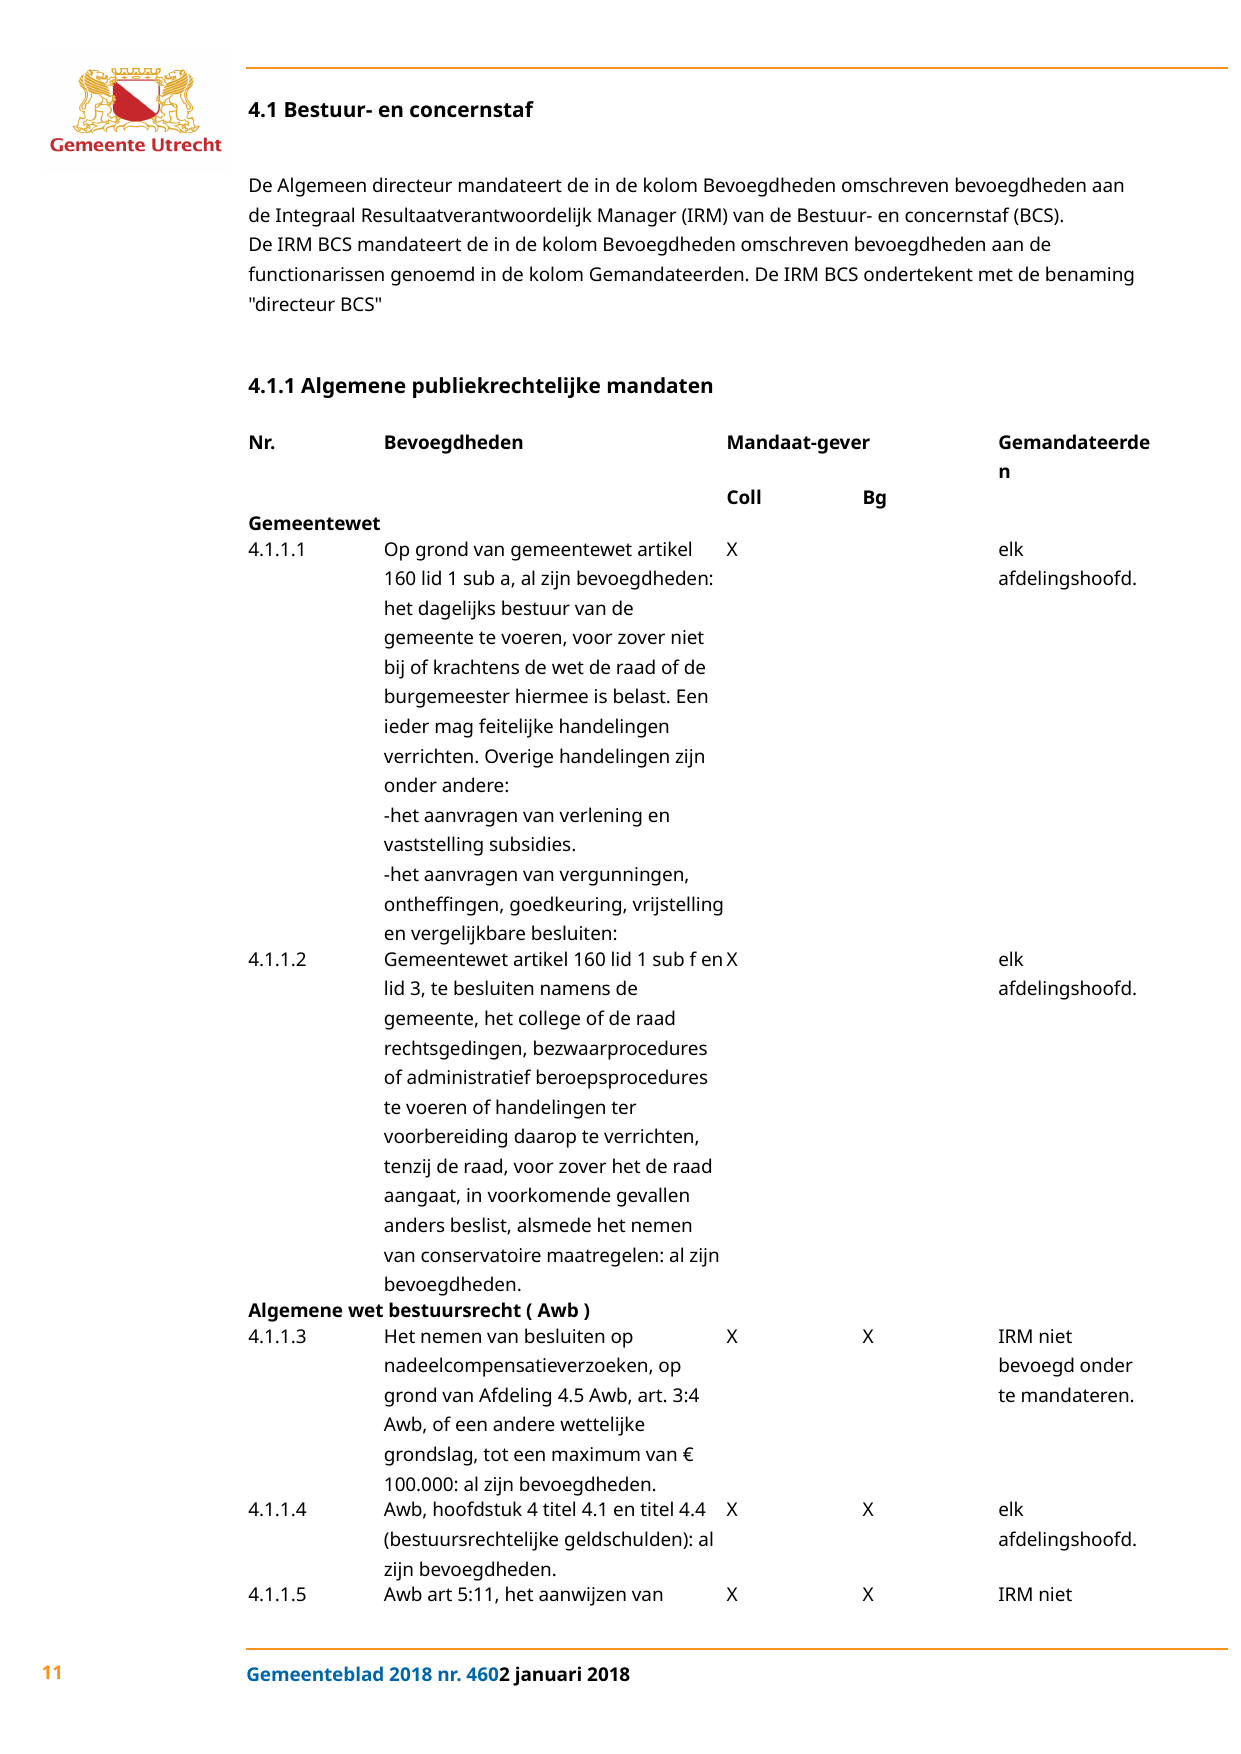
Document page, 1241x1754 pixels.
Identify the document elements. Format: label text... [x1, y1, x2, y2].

table_cell Bg [862, 484, 998, 510]
table_cell X [862, 1497, 998, 1581]
table_cell elk afdelingshoofd. [998, 1497, 1152, 1581]
table_cell Awb art 5:11, het aanwijzen van [384, 1581, 726, 1607]
table_header Bevoegdheden [384, 429, 726, 484]
table_cell Gemeentewet [248, 510, 1152, 536]
table_cell Coll [726, 484, 862, 510]
text 4.1.1 Algemene publiekrechtelijke mandaten [248, 371, 1152, 399]
table_cell 4.1.1.1 [248, 536, 384, 946]
table_header Gemandateerden [998, 429, 1152, 484]
table_cell [384, 484, 726, 510]
table_cell X [726, 1581, 862, 1607]
table_cell X [726, 536, 862, 946]
table_cell Gemeentewet artikel 160 lid 1 sub f en lid 3, te besluiten namens de gemeente, het college of de raad rechtsgedingen, bezwaarprocedures of administratief beroepsprocedures te voeren of handelingen ter voorbereiding daarop te verrichten, tenzij de raad, voor zover het de raad aangaat, in voorkomende gevallen anders beslist, alsmede het nemen van conservatoire maatregelen: al zijn bevoegdheden. [384, 946, 726, 1297]
table_header Nr. [248, 429, 384, 484]
picture [41, 47, 231, 172]
table_cell 4.1.1.3 [248, 1323, 384, 1497]
text De Algemeen directeur mandateert de in de kolom Bevoegdheden omschreven bevoegdheden aan de Integraal Resultaatverantwoordelijk Manager (IRM) van de Bestuur- en concernstaf (BCS). [248, 172, 1152, 228]
table_cell elk afdelingshoofd. [998, 946, 1152, 1297]
table_cell [862, 536, 998, 946]
table_cell X [862, 1581, 998, 1607]
table_cell X [726, 1497, 862, 1581]
table_cell 4.1.1.5 [248, 1581, 384, 1607]
table_cell IRM niet bevoegd onder te mandateren. [998, 1323, 1152, 1497]
table_cell X [862, 1323, 998, 1497]
table_cell 4.1.1.2 [248, 946, 384, 1297]
table_cell X [726, 946, 862, 1297]
table_cell elk afdelingshoofd. [998, 536, 1152, 946]
table_cell [998, 484, 1152, 510]
text De IRM BCS mandateert de in de kolom Bevoegdheden omschreven bevoegdheden aan de functionarissen genoemd in de kolom Gemandateerden. De IRM BCS ondertekent met de benaming "directeur BCS" [248, 232, 1152, 317]
table_cell X [726, 1323, 862, 1497]
table_cell [862, 946, 998, 1297]
text 4.1 Bestuur- en concernstaf [248, 95, 1152, 123]
table_cell Op grond van gemeentewet artikel 160 lid 1 sub a, al zijn bevoegdheden: het dagelijks bestuur van de gemeente te voeren, voor zover niet bij of krachtens de wet de raad of de burgemeester hiermee is belast. Een ieder mag feitelijke handelingen verrichten. Overige handelingen zijn onder andere: -het aanvragen van verlening en vaststelling subsidies. -het aanvragen van vergunningen, ontheffingen, goedkeuring, vrijstelling en vergelijkbare besluiten: [384, 536, 726, 946]
table_cell Het nemen van besluiten op nadeelcompensatieverzoeken, op grond van Afdeling 4.5 Awb, art. 3:4 Awb, of een andere wettelijke grondslag, tot een maximum van € 100.000: al zijn bevoegdheden. [384, 1323, 726, 1497]
table_cell 4.1.1.4 [248, 1497, 384, 1581]
table_header Mandaat-gever [726, 429, 998, 484]
table_cell IRM niet [998, 1581, 1152, 1607]
table_cell Awb, hoofdstuk 4 titel 4.1 en titel 4.4 (bestuursrechtelijke geldschulden): al zijn bevoegdheden. [384, 1497, 726, 1581]
table_cell [248, 484, 384, 510]
table_cell Algemene wet bestuursrecht ( Awb ) [248, 1297, 1152, 1323]
